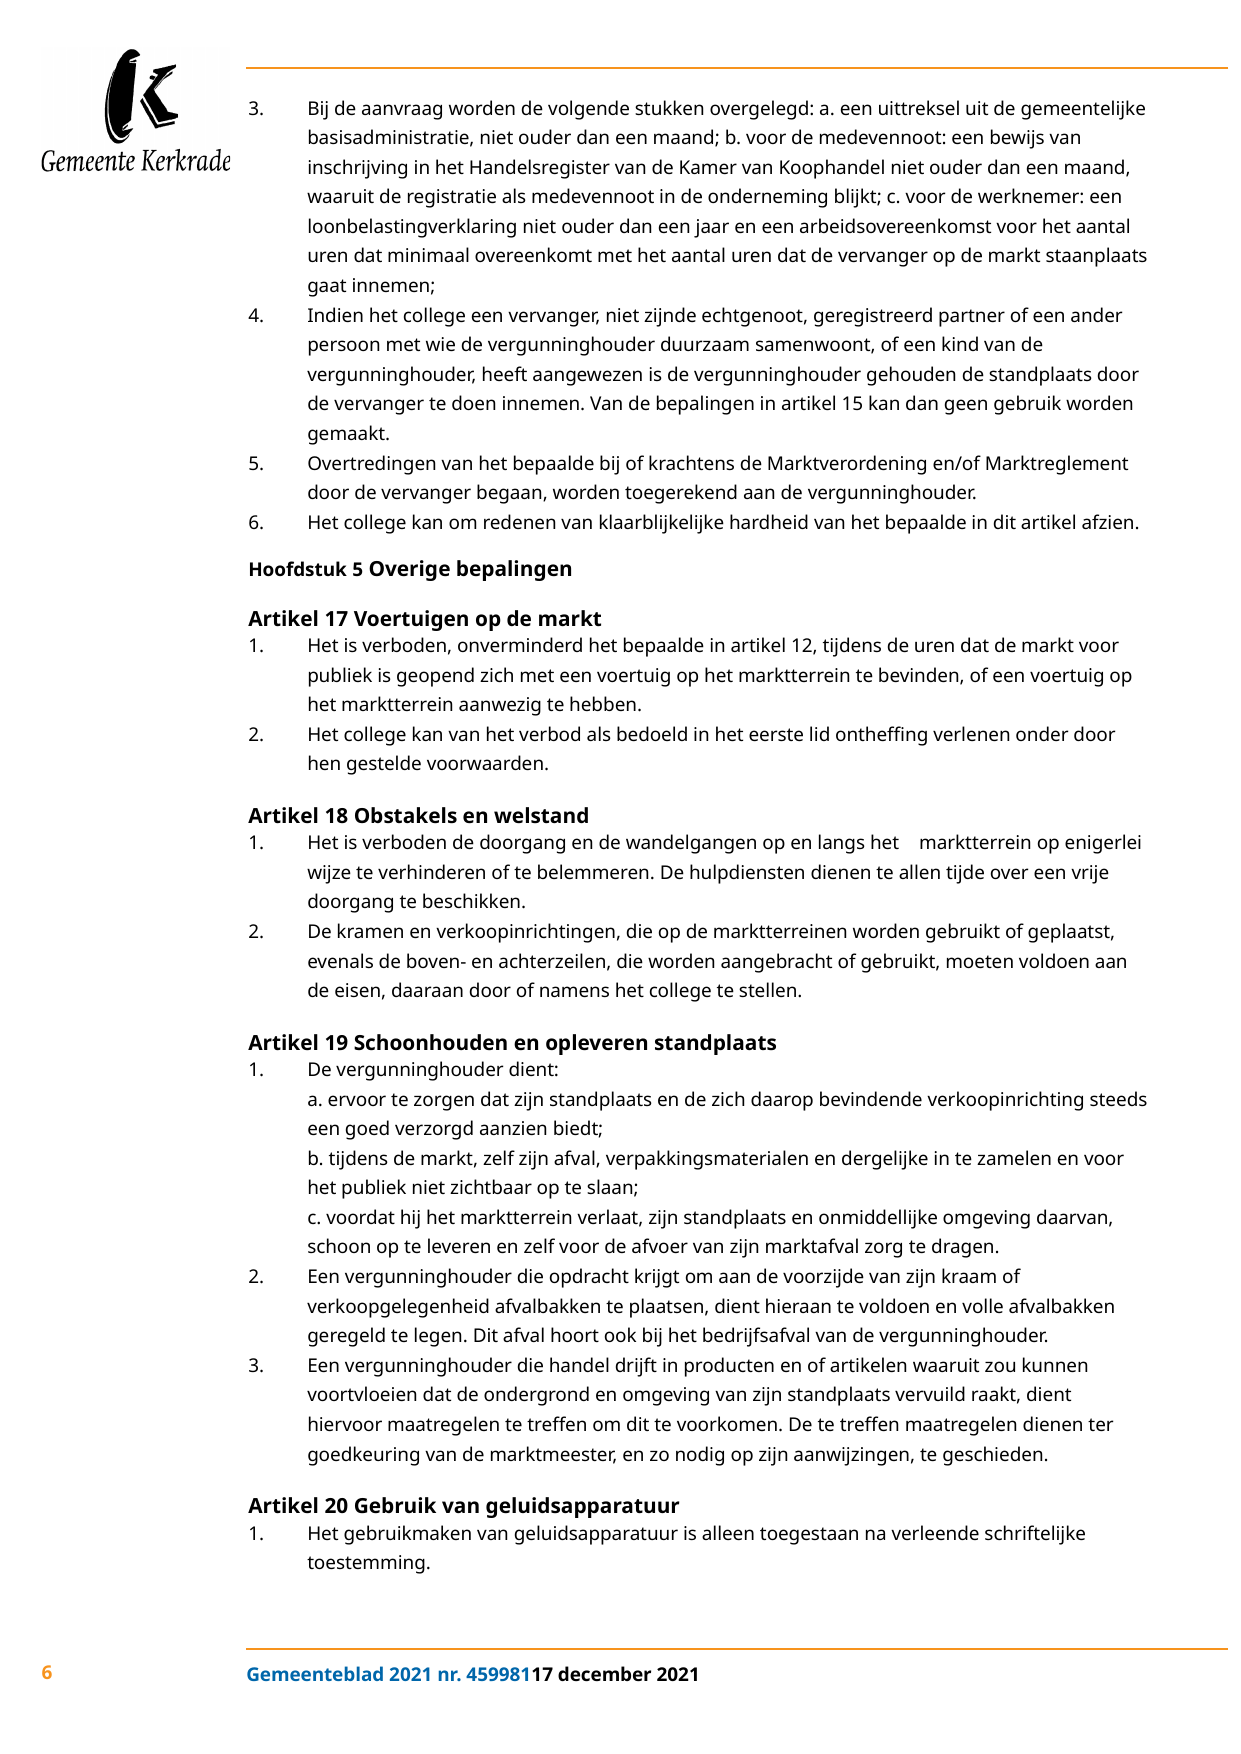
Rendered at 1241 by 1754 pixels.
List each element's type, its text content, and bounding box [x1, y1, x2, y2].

list Indien het college een vervanger, niet zijnde echtgenoot, geregistreerd partner of een ander persoon met wie de vergunninghouder duurzaam samenwoont, of een kind van de vergunninghouder, heeft aangewezen is de vergunninghouder gehouden de standplaats door de vervanger te doen innemen. Van de bepalingen in artikel 15 kan dan geen gebruik worden gemaakt. [248, 302, 1152, 446]
text Hoofdstuk 5 Overige bepalingen [248, 554, 1152, 583]
list Het college kan van het verbod als bedoeld in het eerste lid ontheffing verlenen onder door hen gestelde voorwaarden. [248, 721, 1152, 776]
list Het is verboden, onverminderd het bepaalde in artikel 12, tijdens de uren dat de markt voor publiek is geopend zich met een voertuig op het marktterrein te bevinden, of een voertuig op het marktterrein aanwezig te hebben. [248, 632, 1152, 717]
list Een vergunninghouder die handel drijft in producten en of artikelen waaruit zou kunnen voortvloeien dat de ondergrond en omgeving van zijn standplaats vervuild raakt, dient hiervoor maatregelen te treffen om dit te voorkomen. De te treffen maatregelen dienen ter goedkeuring van de marktmeester, en zo nodig op zijn aanwijzingen, te geschieden. [248, 1352, 1152, 1467]
text Artikel 20 Gebruik van geluidsapparatuur [248, 1491, 1152, 1520]
picture [41, 47, 231, 172]
list Overtredingen van het bepaalde bij of krachtens de Marktverordening en/of Marktreglement door de vervanger begaan, worden toegerekend aan de vergunninghouder. [248, 450, 1152, 505]
list Een vergunninghouder die opdracht krijgt om aan de voorzijde van zijn kraam of verkoopgelegenheid afvalbakken te plaatsen, dient hieraan te voldoen en volle afvalbakken geregeld te legen. Dit afval hoort ook bij het bedrijfsafval van de vergunninghouder. [248, 1263, 1152, 1348]
list Het is verboden de doorgang en de wandelgangen op en langs het marktterrein op enigerlei wijze te verhinderen of te belemmeren. De hulpdiensten dienen te allen tijde over een vrije doorgang te beschikken. [248, 829, 1152, 914]
text Artikel 17 Voertuigen op de markt [248, 604, 1152, 632]
list De vergunninghouder dient: [248, 1056, 1152, 1082]
list Het college kan om redenen van klaarblijkelijke hardheid van het bepaalde in dit artikel afzien. [248, 509, 1152, 535]
list De kramen en verkoopinrichtingen, die op de marktterreinen worden gebruikt of geplaatst, evenals de boven- en achterzeilen, die worden aangebracht of gebruikt, moeten voldoen aan de eisen, daaraan door of namens het college te stellen. [248, 918, 1152, 1003]
text Artikel 18 Obstakels en welstand [248, 801, 1152, 829]
list a. ervoor te zorgen dat zijn standplaats en de zich daarop bevindende verkoopinrichting steeds een goed verzorgd aanzien biedt; [248, 1086, 1152, 1141]
list Bij de aanvraag worden de volgende stukken overgelegd: a. een uittreksel uit de gemeentelijke basisadministratie, niet ouder dan een maand; b. voor de medevennoot: een bewijs van inschrijving in het Handelsregister van de Kamer van Koophandel niet ouder dan een maand, waaruit de registratie als medevennoot in de onderneming blijkt; c. voor de werknemer: een loonbelastingverklaring niet ouder dan een jaar en een arbeidsovereenkomst voor het aantal uren dat minimaal overeenkomt met het aantal uren dat de vervanger op de markt staanplaats gaat innemen; [248, 95, 1152, 298]
text Artikel 19 Schoonhouden en opleveren standplaats [248, 1028, 1152, 1056]
list b. tijdens de markt, zelf zijn afval, verpakkingsmaterialen en dergelijke in te zamelen en voor het publiek niet zichtbaar op te slaan; [248, 1145, 1152, 1200]
list Het gebruikmaken van geluidsapparatuur is alleen toegestaan na verleende schriftelijke toestemming. [248, 1520, 1152, 1575]
list c. voordat hij het marktterrein verlaat, zijn standplaats en onmiddellijke omgeving daarvan, schoon op te leveren en zelf voor de afvoer van zijn marktafval zorg te dragen. [248, 1204, 1152, 1259]
